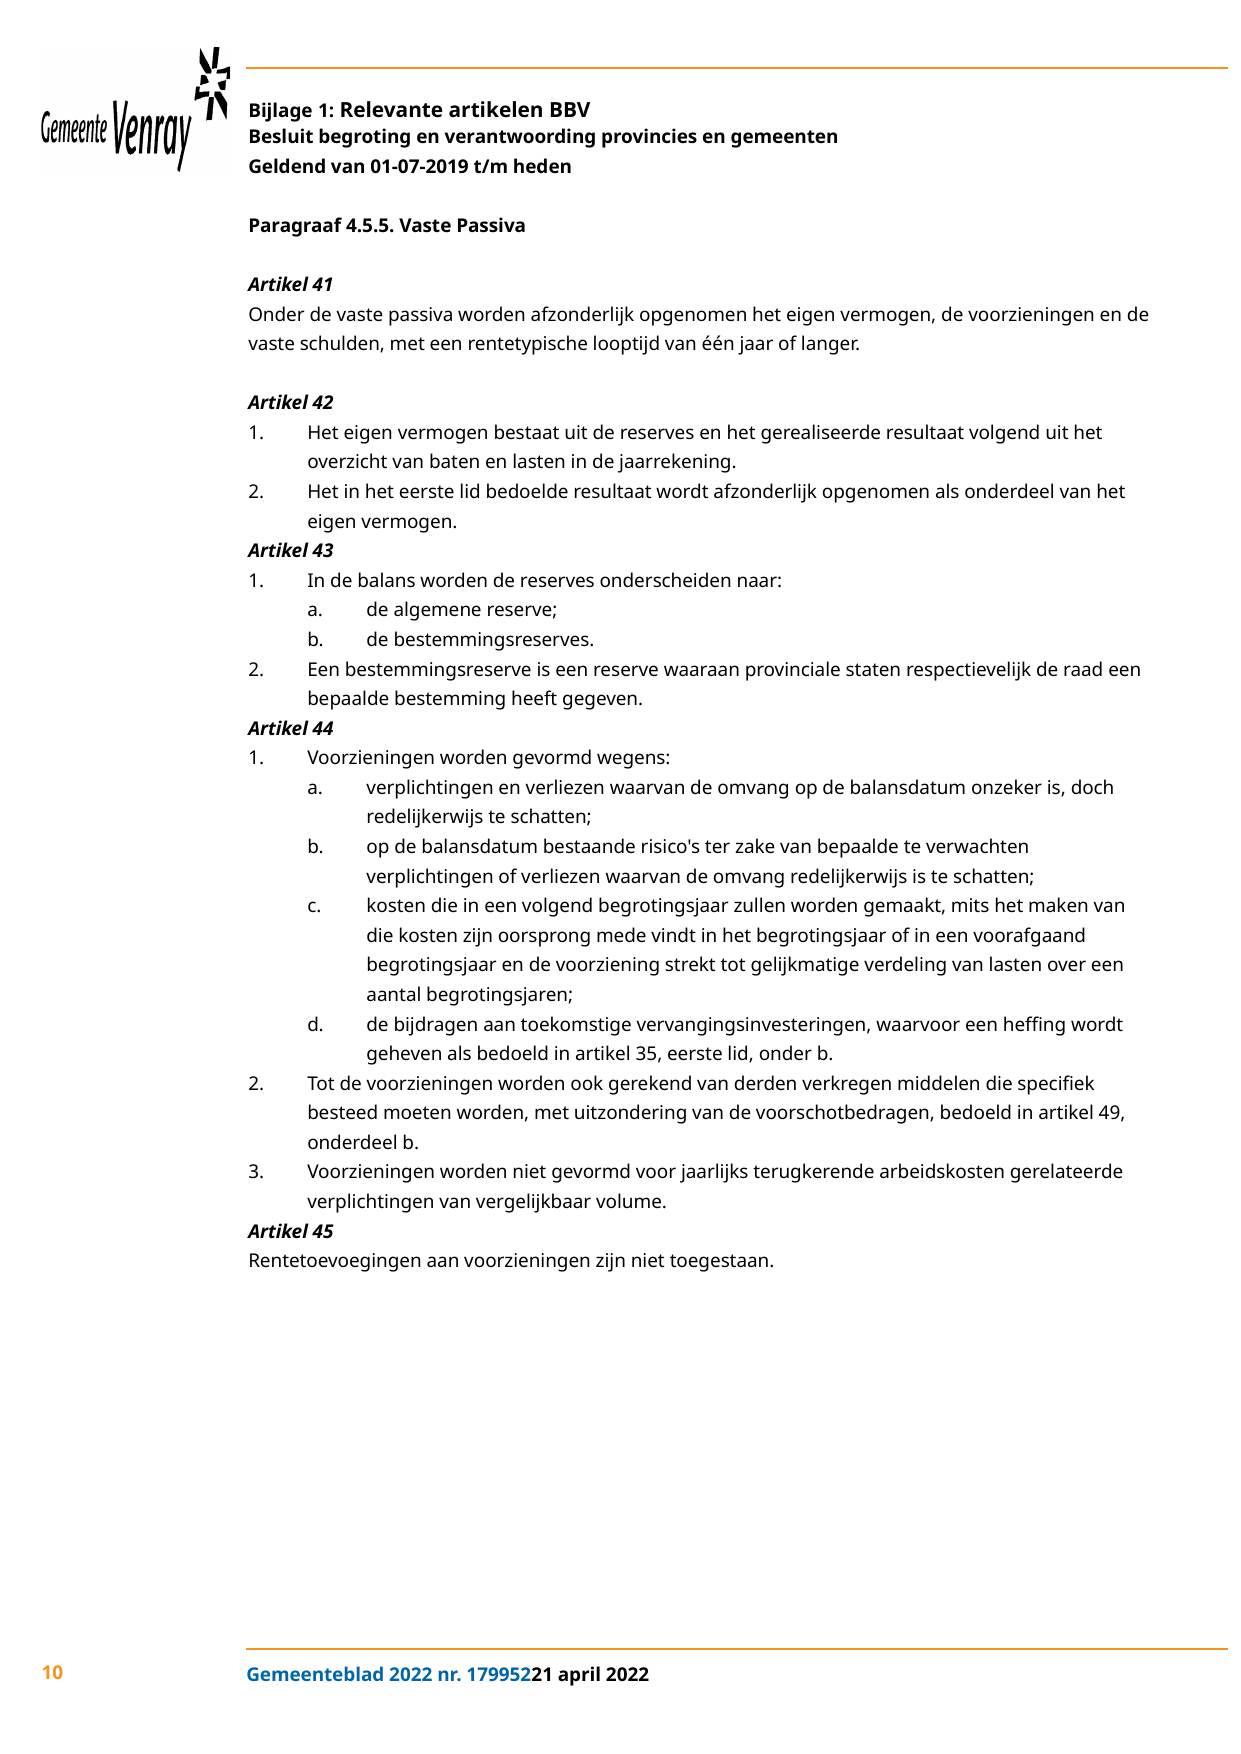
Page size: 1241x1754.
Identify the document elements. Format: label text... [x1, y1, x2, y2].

list Het in het eerste lid bedoelde resultaat wordt afzonderlijk opgenomen als onderdeel van het eigen vermogen. [248, 478, 1152, 534]
list Het eigen vermogen bestaat uit de reserves en het gerealiseerde resultaat volgend uit het overzicht van baten en lasten in de jaarrekening. [248, 419, 1152, 474]
text Artikel 44 [248, 715, 1152, 741]
list Voorzieningen worden niet gevormd voor jaarlijks terugkerende arbeidskosten gerelateerde verplichtingen van vergelijkbaar volume. [248, 1159, 1152, 1214]
list op de balansdatum bestaande risico's ter zake van bepaalde te verwachten verplichtingen of verliezen waarvan de omvang redelijkerwijs is te schatten; [307, 833, 1152, 889]
list de bestemmingsreserves. [307, 626, 1152, 652]
list Voorzieningen worden gevormd wegens: [248, 744, 1152, 770]
text Paragraaf 4.5.5. Vaste Passiva [248, 212, 1152, 238]
list Een bestemmingsreserve is een reserve waaraan provinciale staten respectievelijk de raad een bepaalde bestemming heeft gegeven. [248, 656, 1152, 711]
list kosten die in een volgend begrotingsjaar zullen worden gemaakt, mits het maken van die kosten zijn oorsprong mede vindt in het begrotingsjaar of in een voorafgaand begrotingsjaar en de voorziening strekt tot gelijkmatige verdeling van lasten over een aantal begrotingsjaren; [307, 892, 1152, 1007]
text Onder de vaste passiva worden afzonderlijk opgenomen het eigen vermogen, de voorzieningen en de vaste schulden, met een rentetypische looptijd van één jaar of langer. [248, 301, 1152, 356]
picture [41, 47, 231, 172]
list de bijdragen aan toekomstige vervangingsinvesteringen, waarvoor een heffing wordt geheven als bedoeld in artikel 35, eerste lid, onder b. [307, 1011, 1152, 1066]
text Artikel 43 [248, 537, 1152, 563]
text Artikel 42 [248, 389, 1152, 415]
text Bijlage 1: Relevante artikelen BBV [248, 95, 1152, 123]
text Artikel 45 [248, 1218, 1152, 1244]
text Artikel 41 [248, 271, 1152, 297]
list In de balans worden de reserves onderscheiden naar: [248, 567, 1152, 593]
list Tot de voorzieningen worden ook gerekend van derden verkregen middelen die specifiek besteed moeten worden, met uitzondering van de voorschotbedragen, bedoeld in artikel 49, onderdeel b. [248, 1070, 1152, 1155]
text Besluit begroting en verantwoording provincies en gemeenten [248, 123, 1152, 149]
list de algemene reserve; [307, 597, 1152, 622]
list verplichtingen en verliezen waarvan de omvang op de balansdatum onzeker is, doch redelijkerwijs te schatten; [307, 774, 1152, 829]
text Geldend van 01-07-2019 t/m heden [248, 153, 1152, 179]
text Rentetoevoegingen aan voorzieningen zijn niet toegestaan. [248, 1247, 1152, 1273]
